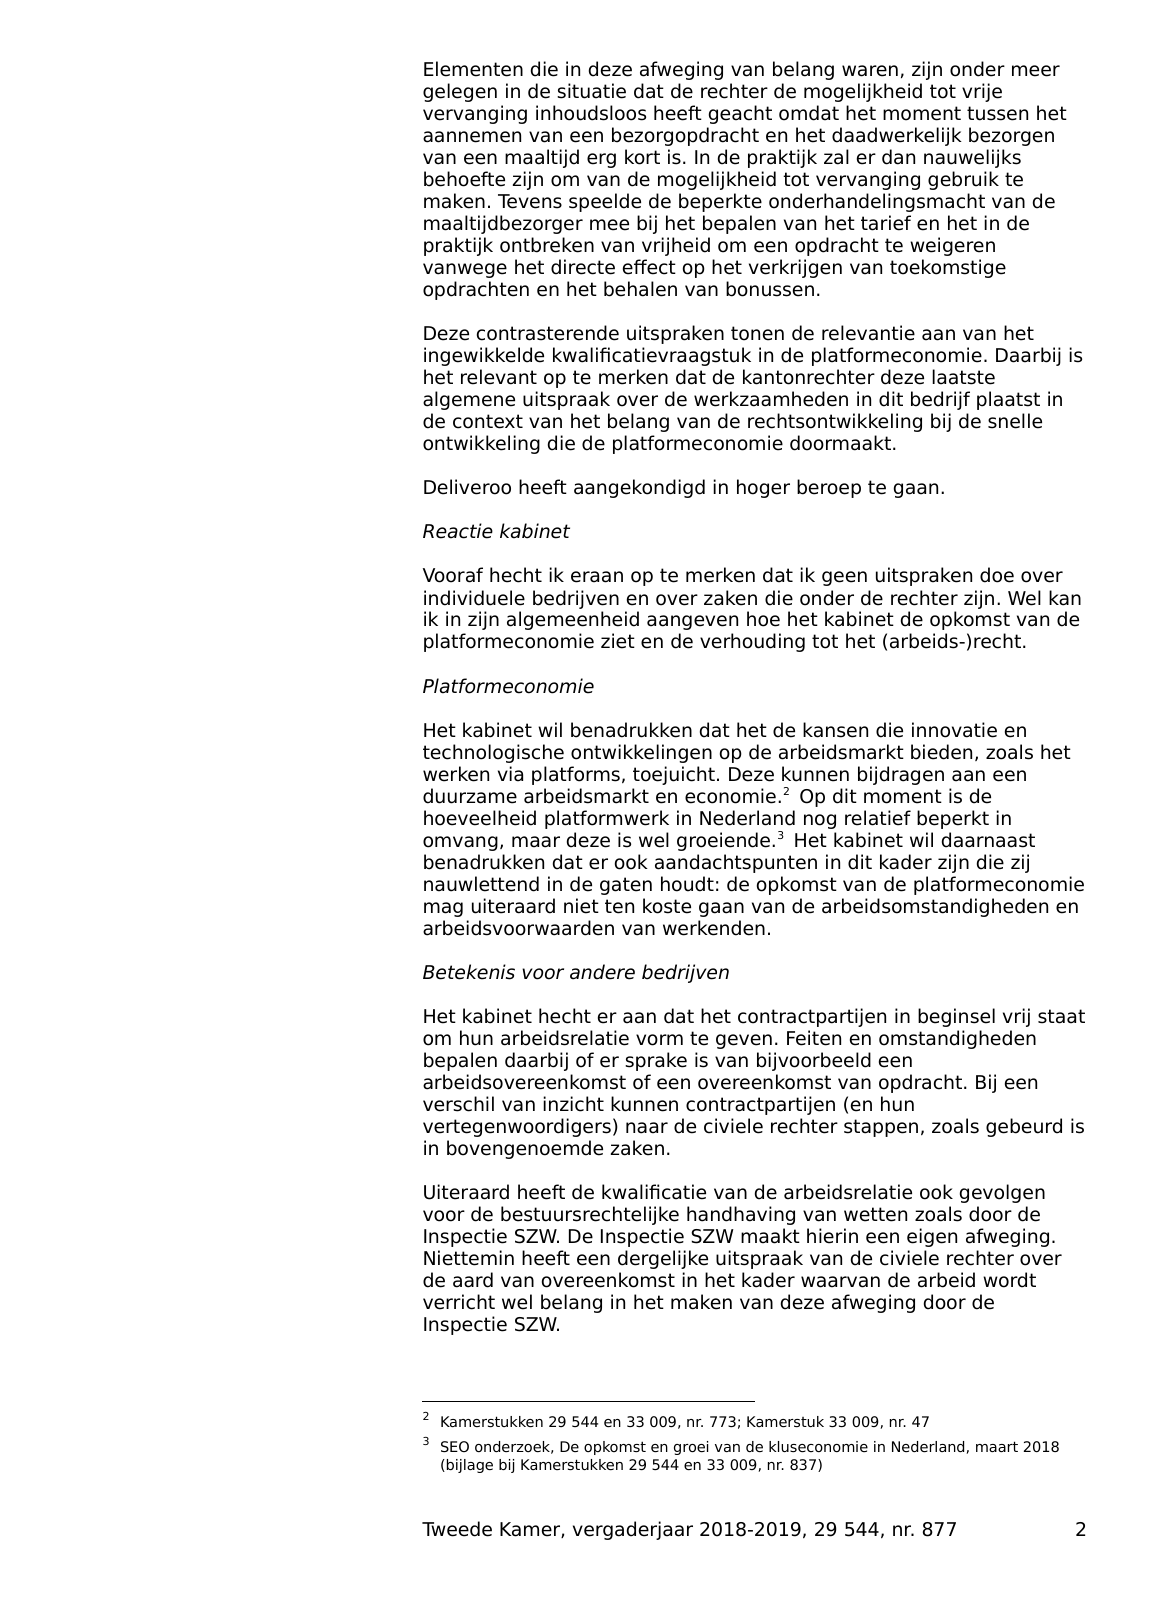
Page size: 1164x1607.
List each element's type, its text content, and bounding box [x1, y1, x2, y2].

text Deze contrasterende uitspraken tonen de relevantie aan van het ingewikkelde kwalificatievraagstuk in de platformeconomie. Daarbij is het relevant op te merken dat de kantonrechter deze laatste algemene uitspraak over de werkzaamheden in dit bedrijf plaatst in de context van het belang van de rechtsontwikkeling bij de snelle ontwikkeling die de platformeconomie doormaakt. [422, 323, 1087, 455]
text Deliveroo heeft aangekondigd in hoger beroep te gaan. [422, 477, 1087, 499]
text Het kabinet wil benadrukken dat het de kansen die innovatie en technologische ontwikkelingen op de arbeidsmarkt bieden, zoals het werken via platforms, toejuicht. Deze kunnen bijdragen aan een duurzame arbeidsmarkt en economie. Op dit moment is de hoeveelheid platformwerk in Nederland nog relatief beperkt in omvang, maar deze is wel groeiende. Het kabinet wil daarnaast benadrukken dat er ook aandachtspunten in dit kader zijn die zij nauwlettend in de gaten houdt: de opkomst van de platformeconomie mag uiteraard niet ten koste gaan van de arbeidsomstandigheden en arbeidsvoorwaarden van werkenden. [422, 720, 1087, 939]
subtitle Reactie kabinet [422, 521, 1087, 543]
text Elementen die in deze afweging van belang waren, zijn onder meer gelegen in de situatie dat de rechter de mogelijkheid tot vrije vervanging inhoudsloos heeft geacht omdat het moment tussen het aannemen van een bezorgopdracht en het daadwerkelijk bezorgen van een maaltijd erg kort is. In de praktijk zal er dan nauwelijks behoefte zijn om van de mogelijkheid tot vervanging gebruik te maken. Tevens speelde de beperkte onderhandelingsmacht van de maaltijdbezorger mee bij het bepalen van het tarief en het in de praktijk ontbreken van vrijheid om een opdracht te weigeren vanwege het directe effect op het verkrijgen van toekomstige opdrachten en het behalen van bonussen. [422, 59, 1087, 301]
subtitle Betekenis voor andere bedrijven [422, 962, 1087, 984]
text Kamerstukken 29 544 en 33 009, nr. 773; Kamerstuk 33 009, nr. 47 [422, 1410, 1087, 1432]
text Het kabinet hecht er aan dat het contractpartijen in beginsel vrij staat om hun arbeidsrelatie vorm te geven. Feiten en omstandigheden bepalen daarbij of er sprake is van bijvoorbeeld een arbeidsovereenkomst of een overeenkomst van opdracht. Bij een verschil van inzicht kunnen contractpartijen (en hun vertegenwoordigers) naar de civiele rechter stappen, zoals gebeurd is in bovengenoemde zaken. [422, 1006, 1087, 1160]
text Uiteraard heeft de kwalificatie van de arbeidsrelatie ook gevolgen voor de bestuursrechtelijke handhaving van wetten zoals door de Inspectie SZW. De Inspectie SZW maakt hierin een eigen afweging. Niettemin heeft een dergelijke uitspraak van de civiele rechter over de aard van overeenkomst in het kader waarvan de arbeid wordt verricht wel belang in het maken van deze afweging door de Inspectie SZW. [422, 1182, 1087, 1336]
subtitle Platformeconomie [422, 676, 1087, 697]
text Vooraf hecht ik eraan op te merken dat ik geen uitspraken doe over individuele bedrijven en over zaken die onder de rechter zijn. Wel kan ik in zijn algemeenheid aangeven hoe het kabinet de opkomst van de platformeconomie ziet en de verhouding tot het (arbeids-)recht. [422, 565, 1087, 653]
text SEO onderzoek, De opkomst en groei van de kluseconomie in Nederland, maart 2018 (bijlage bij Kamerstukken 29 544 en 33 009, nr. 837) [422, 1435, 1087, 1474]
